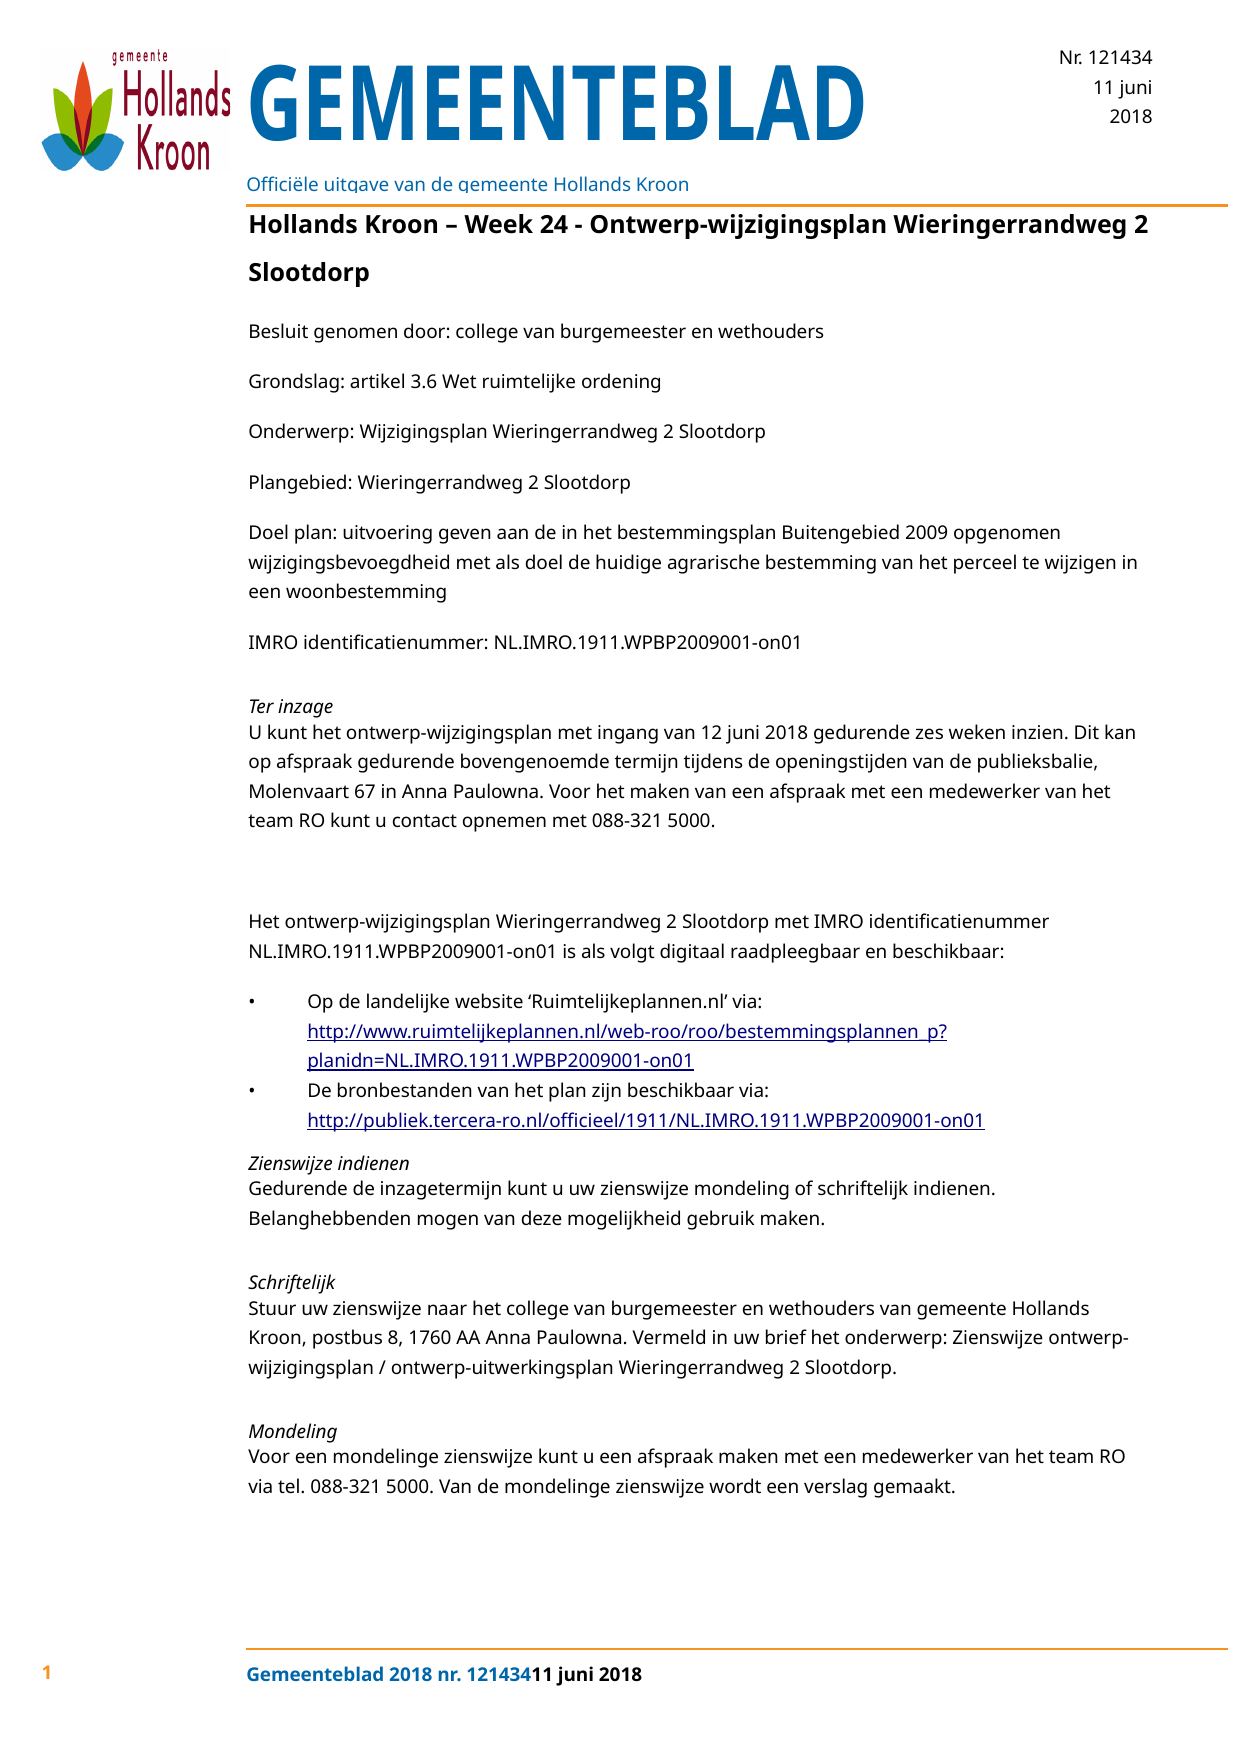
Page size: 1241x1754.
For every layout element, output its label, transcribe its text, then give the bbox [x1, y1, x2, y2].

text Voor een mondelinge zienswijze kunt u een afspraak maken met een medewerker van het team RO via tel. 088-321 5000. Van de mondelinge zienswijze wordt een verslag gemaakt. [248, 1444, 1152, 1499]
list http://www.ruimtelijkeplannen.nl/web-roo/roo/bestemmingsplannen_p?planidn=NL.IMRO.1911.WPBP2009001-on01 [248, 1018, 1152, 1073]
list http://publiek.tercera-ro.nl/officieel/1911/NL.IMRO.1911.WPBP2009001-on01 [248, 1107, 1152, 1132]
text Schriftelijk [248, 1269, 1152, 1295]
text Stuur uw zienswijze naar het college van burgemeester en wethouders van gemeente Hollands Kroon, postbus 8, 1760 AA Anna Paulowna. Vermeld in uw brief het onderwerp: Zienswijze ontwerp-wijzigingsplan / ontwerp-uitwerkingsplan Wieringerrandweg 2 Slootdorp. [248, 1295, 1152, 1380]
text Doel plan: uitvoering geven aan de in het bestemmingsplan Buitengebied 2009 opgenomen wijzigingsbevoegdheid met als doel de huidige agrarische bestemming van het perceel te wijzigen in een woonbestemming [248, 519, 1152, 604]
text Besluit genomen door: college van burgemeester en wethouders [248, 318, 1152, 344]
list De bronbestanden van het plan zijn beschikbaar via: [248, 1077, 1152, 1103]
text Ter inzage [248, 693, 1152, 719]
text Grondslag: artikel 3.6 Wet ruimtelijke ordening [248, 368, 1152, 394]
text Zienswijze indienen [248, 1150, 1152, 1176]
text Hollands Kroon – Week 24 - Ontwerp-wijzigingsplan Wieringerrandweg 2 Slootdorp [248, 207, 1152, 288]
picture [41, 47, 231, 172]
list Op de landelijke website ‘Ruimtelijkeplannen.nl’ via: [248, 988, 1152, 1014]
text Het ontwerp-wijzigingsplan Wieringerrandweg 2 Slootdorp met IMRO identificatienummer NL.IMRO.1911.WPBP2009001-on01 is als volgt digitaal raadpleegbaar en beschikbaar: [248, 908, 1152, 964]
text Mondeling [248, 1418, 1152, 1444]
text Plangebied: Wieringerrandweg 2 Slootdorp [248, 469, 1152, 495]
text Onderwerp: Wijzigingsplan Wieringerrandweg 2 Slootdorp [248, 419, 1152, 444]
text IMRO identificatienummer: NL.IMRO.1911.WPBP2009001-on01 [248, 629, 1152, 655]
text U kunt het ontwerp-wijzigingsplan met ingang van 12 juni 2018 gedurende zes weken inzien. Dit kan op afspraak gedurende bovengenoemde termijn tijdens de openingstijden van de publieksbalie, Molenvaart 67 in Anna Paulowna. Voor het maken van een afspraak met een medewerker van het team RO kunt u contact opnemen met 088-321 5000. [248, 719, 1152, 833]
text Gedurende de inzagetermijn kunt u uw zienswijze mondeling of schriftelijk indienen. Belanghebbenden mogen van deze mogelijkheid gebruik maken. [248, 1176, 1152, 1231]
